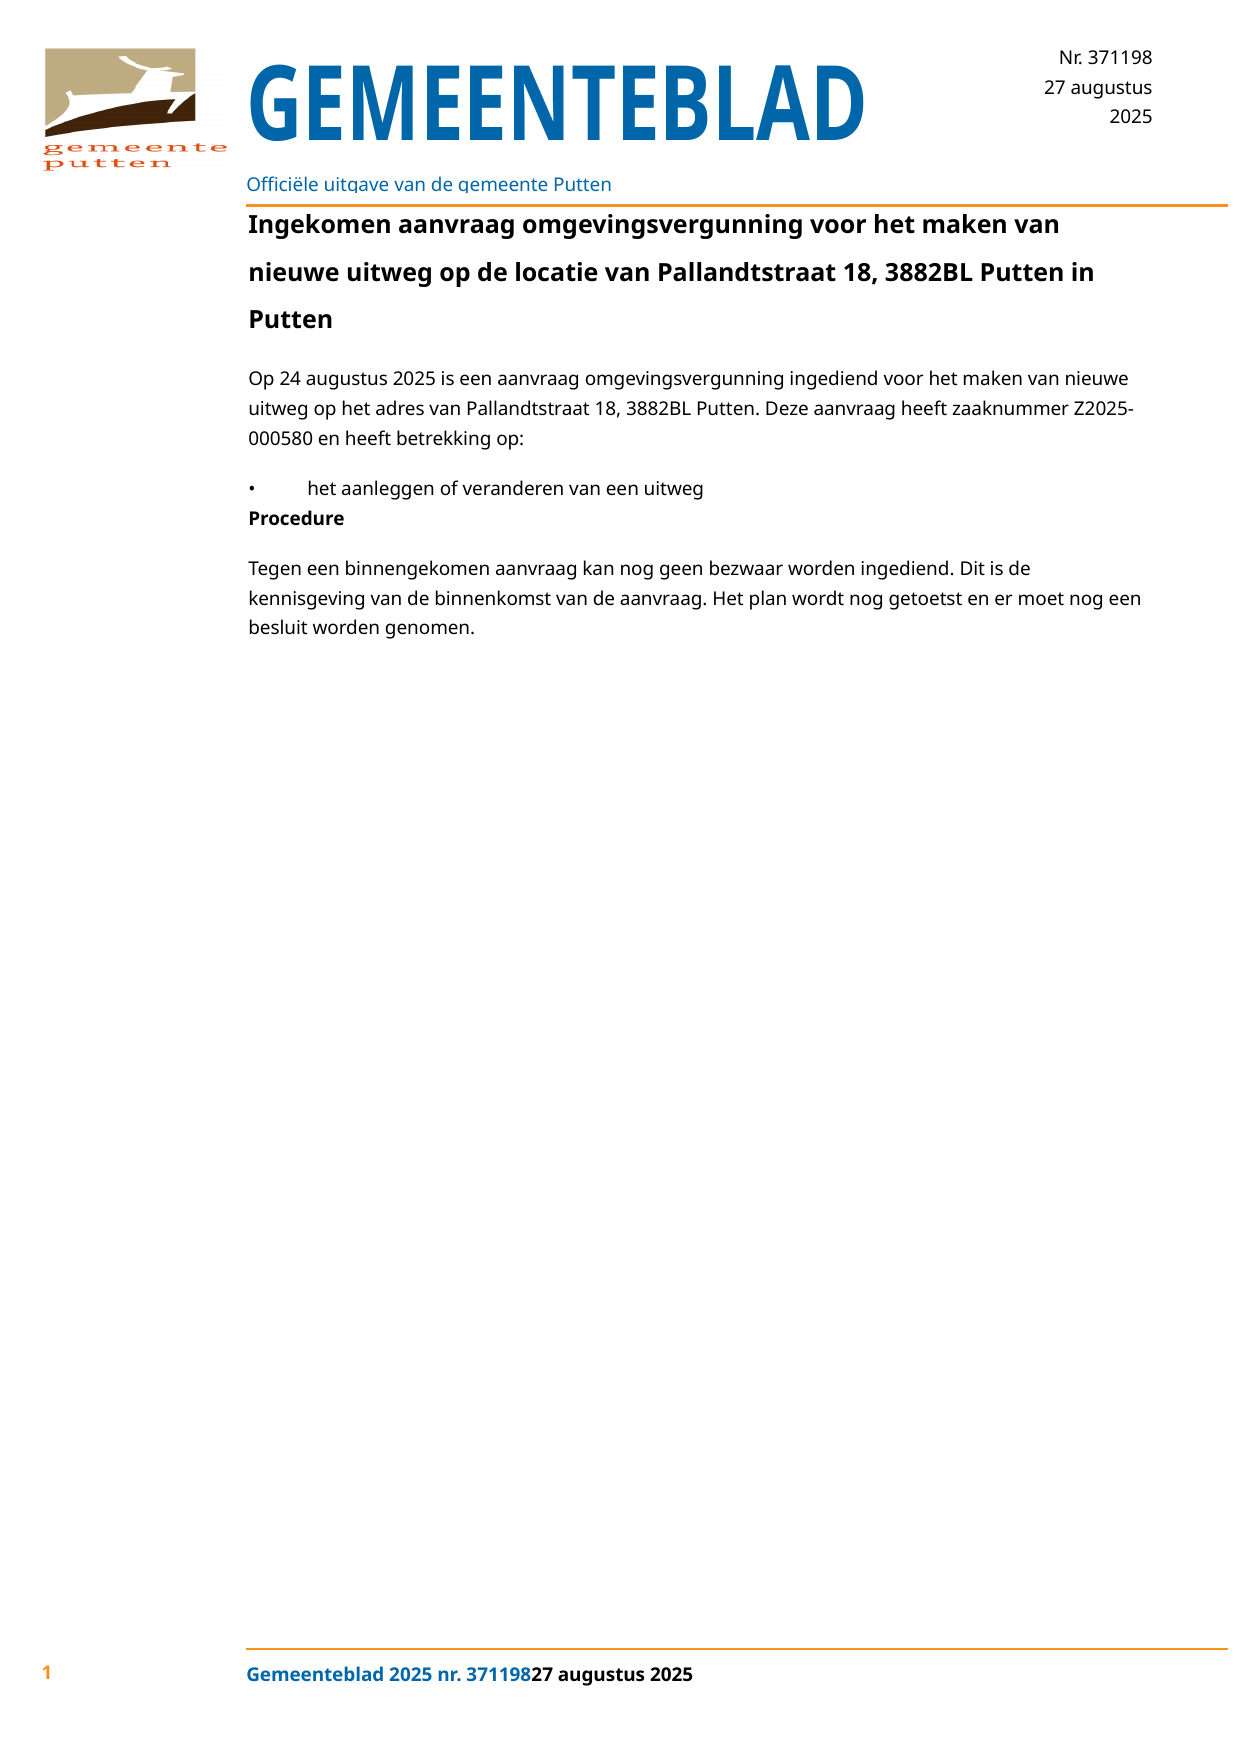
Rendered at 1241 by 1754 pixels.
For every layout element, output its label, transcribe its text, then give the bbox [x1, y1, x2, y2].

picture [41, 47, 231, 172]
text Tegen een binnengekomen aanvraag kan nog geen bezwaar worden ingediend. Dit is de kennisgeving van de binnenkomst van de aanvraag. Het plan wordt nog getoetst en er moet nog een besluit worden genomen. [248, 555, 1152, 640]
text Procedure [248, 505, 1152, 530]
list het aanleggen of veranderen van een uitweg [248, 475, 1152, 501]
text Ingekomen aanvraag omgevingsvergunning voor het maken van nieuwe uitweg op de locatie van Pallandtstraat 18, 3882BL Putten in Putten [248, 207, 1152, 336]
text Op 24 augustus 2025 is een aanvraag omgevingsvergunning ingediend voor het maken van nieuwe uitweg op het adres van Pallandtstraat 18, 3882BL Putten. Deze aanvraag heeft zaaknummer Z2025-000580 en heeft betrekking op: [248, 366, 1152, 450]
